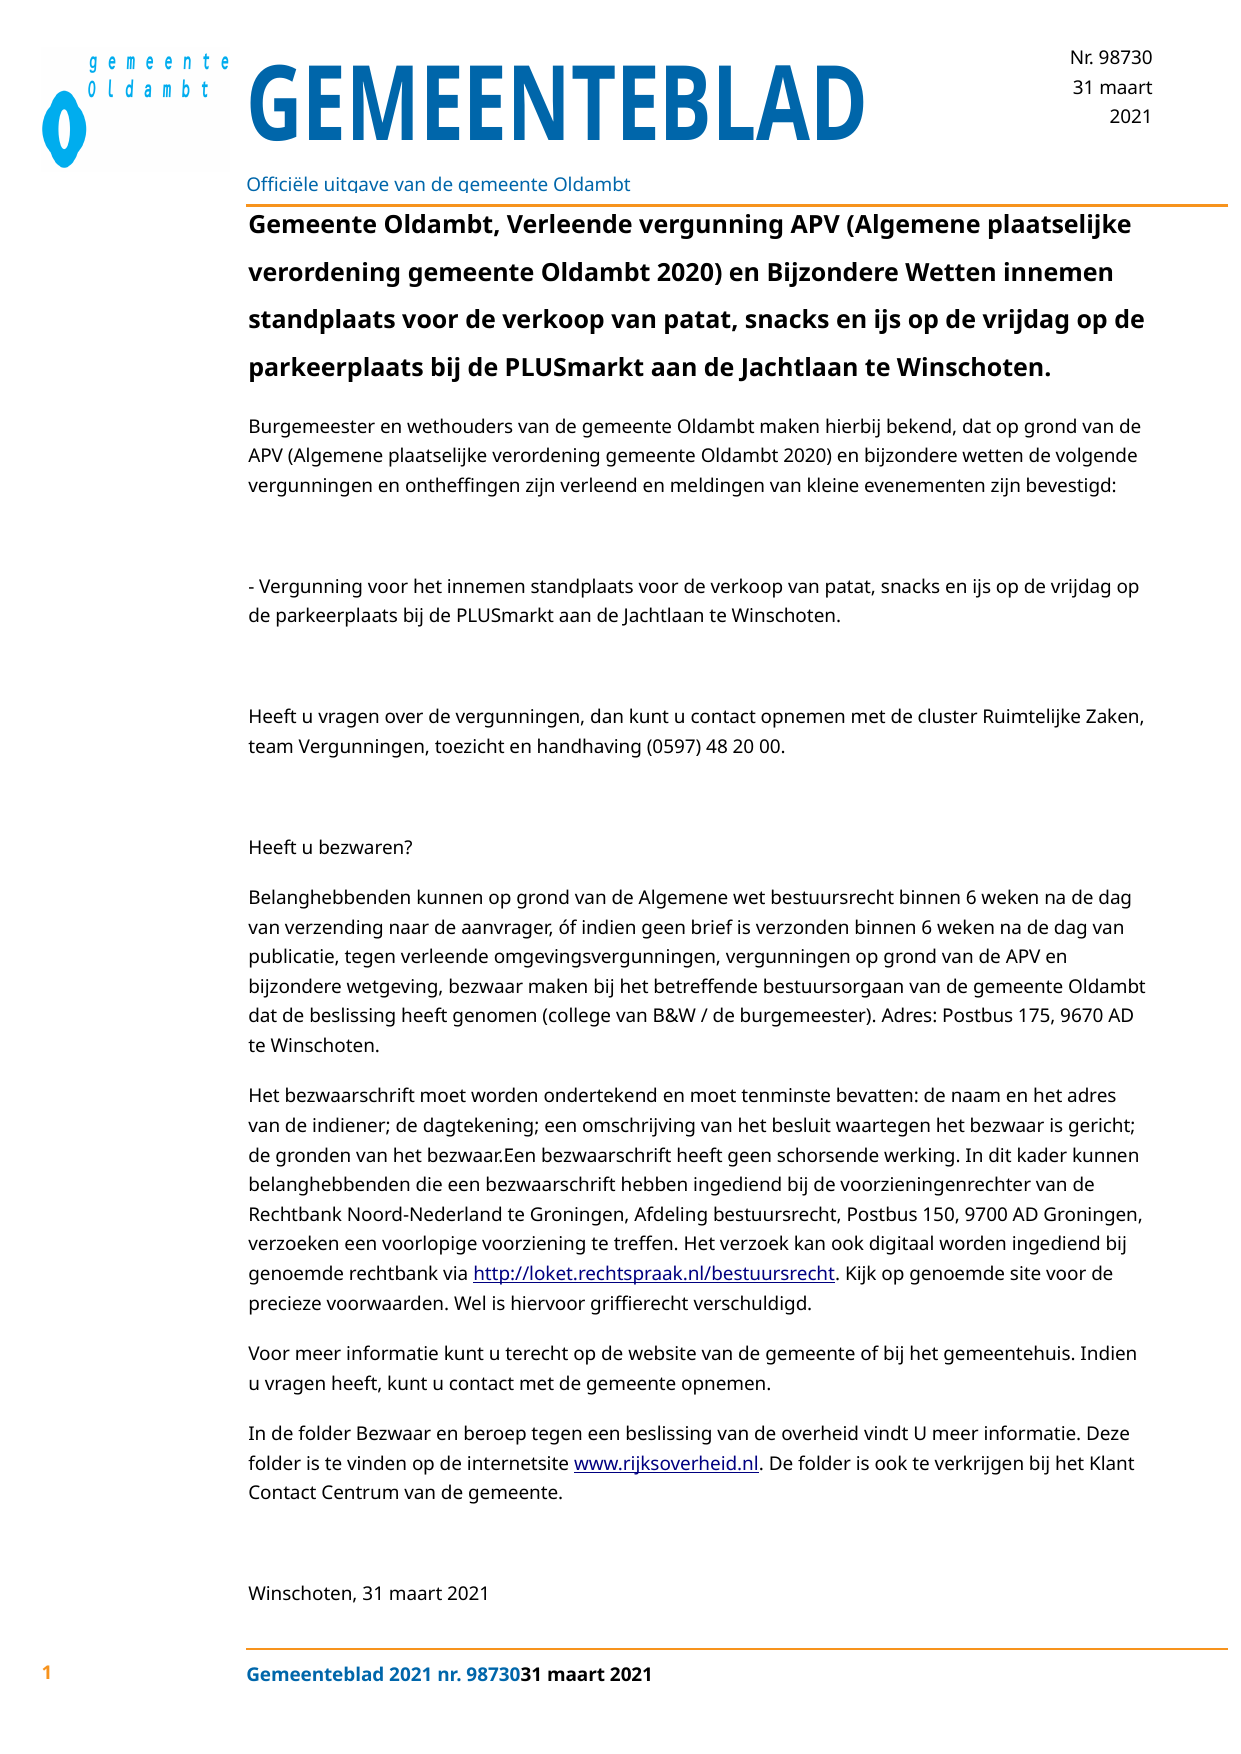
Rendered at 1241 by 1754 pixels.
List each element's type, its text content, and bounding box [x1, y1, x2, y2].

text Gemeente Oldambt, Verleende vergunning APV (Algemene plaatselijke verordening gemeente Oldambt 2020) en Bijzondere Wetten innemen standplaats voor de verkoop van patat, snacks en ijs op de vrijdag op de parkeerplaats bij de PLUSmarkt aan de Jachtlaan te Winschoten. [248, 207, 1152, 384]
picture [41, 47, 231, 172]
text Winschoten, 31 maart 2021 [248, 1580, 1152, 1606]
text Belanghebbenden kunnen op grond van de Algemene wet bestuursrecht binnen 6 weken na de dag van verzending naar de aanvrager, óf indien geen brief is verzonden binnen 6 weken na de dag van publicatie, tegen verleende omgevingsvergunningen, vergunningen op grond van de APV en bijzondere wetgeving, bezwaar maken bij het betreffende bestuursorgaan van de gemeente Oldambt dat de beslissing heeft genomen (college van B&W / de burgemeester). Adres: Postbus 175, 9670 AD te Winschoten. [248, 884, 1152, 1058]
text Voor meer informatie kunt u terecht op de website van de gemeente of bij het gemeentehuis. Indien u vragen heeft, kunt u contact met de gemeente opnemen. [248, 1340, 1152, 1396]
text In de folder Bezwaar en beroep tegen een beslissing van de overheid vindt U meer informatie. Deze folder is te vinden op de internetsite www.rijksoverheid.nl. De folder is ook te verkrijgen bij het Klant Contact Centrum van de gemeente. [248, 1420, 1152, 1505]
text Heeft u bezwaren? [248, 834, 1152, 860]
text Burgemeester en wethouders van de gemeente Oldambt maken hierbij bekend, dat op grond van de APV (Algemene plaatselijke verordening gemeente Oldambt 2020) en bijzondere wetten de volgende vergunningen en ontheffingen zijn verleend en meldingen van kleine evenementen zijn bevestigd: [248, 413, 1152, 498]
text Heeft u vragen over de vergunningen, dan kunt u contact opnemen met de cluster Ruimtelijke Zaken, team Vergunningen, toezicht en handhaving (0597) 48 20 00. [248, 703, 1152, 759]
text - Vergunning voor het innemen standplaats voor de verkoop van patat, snacks en ijs op de vrijdag op de parkeerplaats bij de PLUSmarkt aan de Jachtlaan te Winschoten. [248, 573, 1152, 628]
text Het bezwaarschrift moet worden ondertekend en moet tenminste bevatten: de naam en het adres van de indiener; de dagtekening; een omschrijving van het besluit waartegen het bezwaar is gericht; de gronden van het bezwaar.Een bezwaarschrift heeft geen schorsende werking. In dit kader kunnen belanghebbenden die een bezwaarschrift hebben ingediend bij de voorzieningenrechter van de Rechtbank Noord-Nederland te Groningen, Afdeling bestuursrecht, Postbus 150, 9700 AD Groningen, verzoeken een voorlopige voorziening te treffen. Het verzoek kan ook digitaal worden ingediend bij genoemde rechtbank via http://loket.rechtspraak.nl/bestuursrecht. Kijk op genoemde site voor de precieze voorwaarden. Wel is hiervoor griffierecht verschuldigd. [248, 1083, 1152, 1316]
